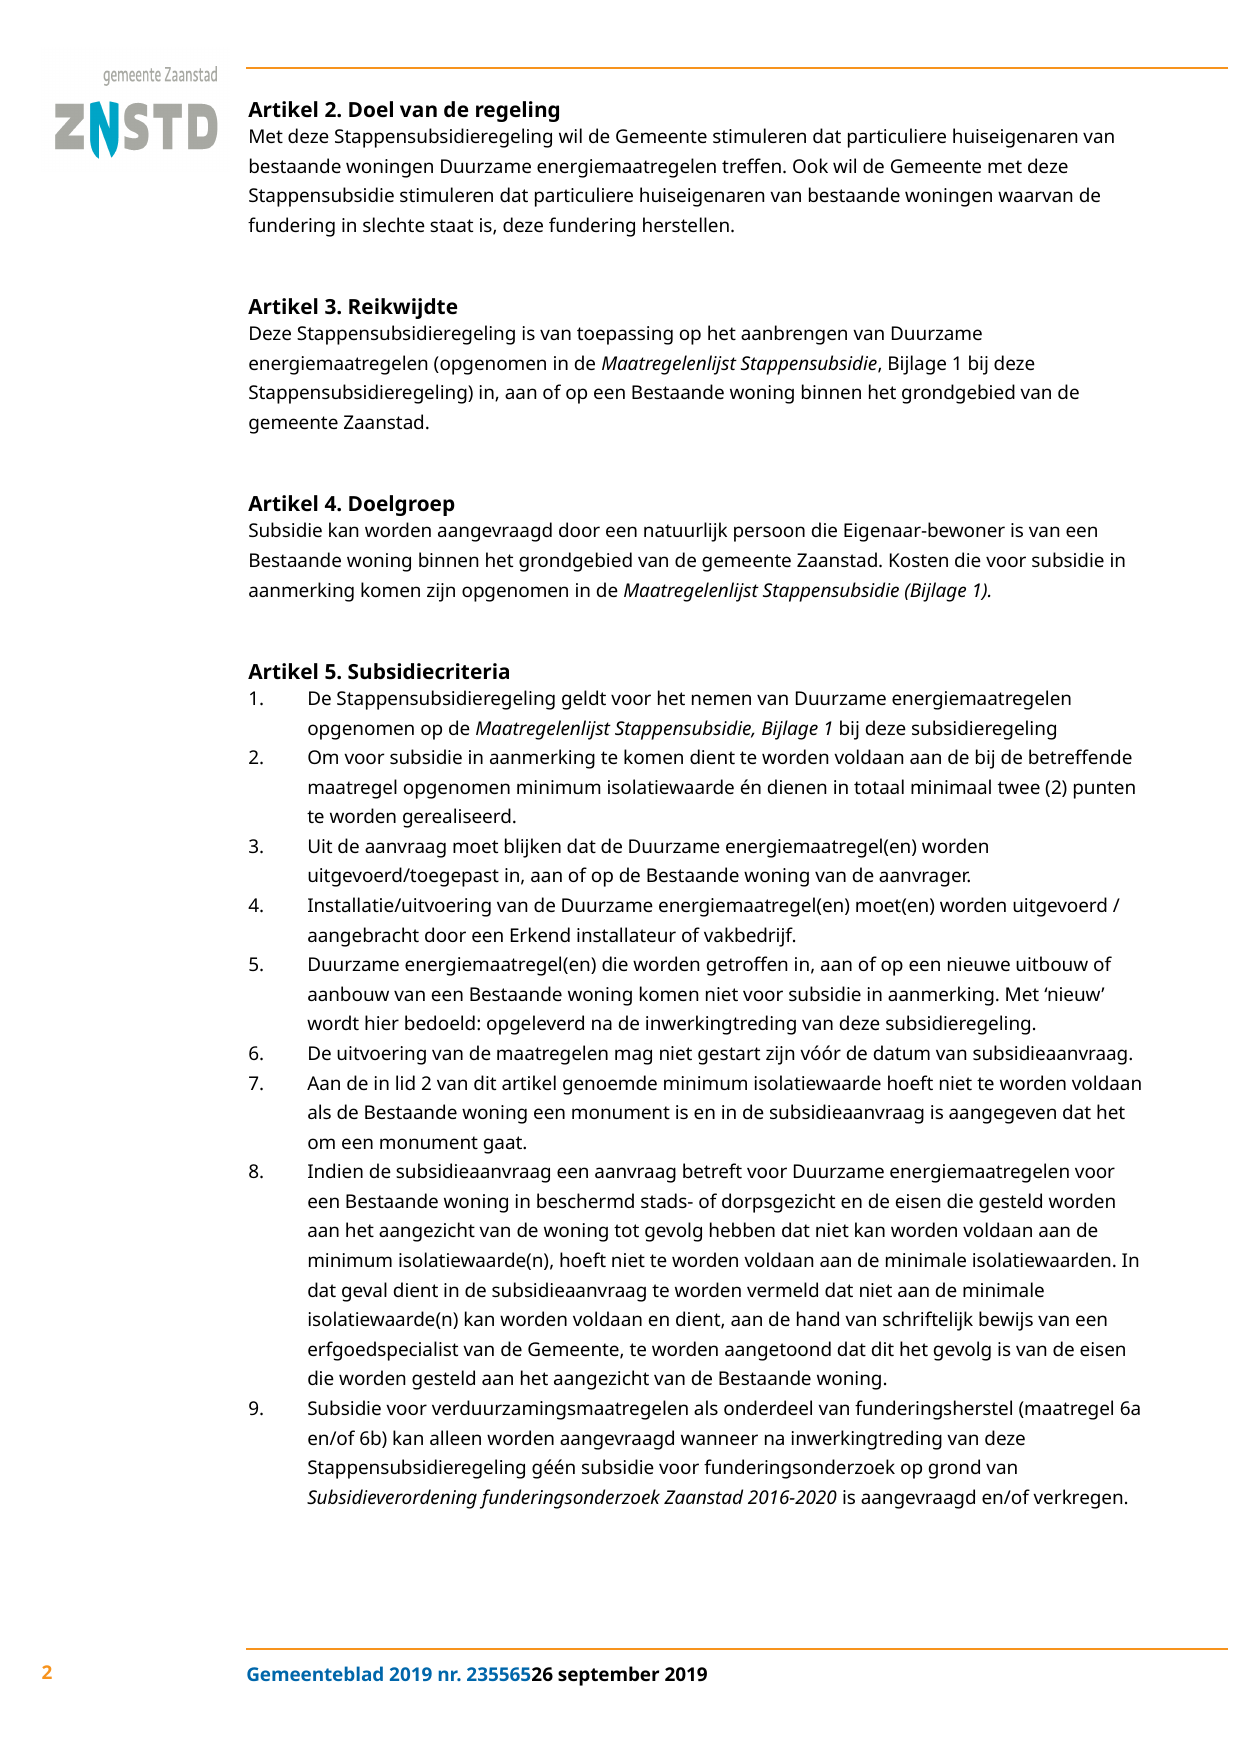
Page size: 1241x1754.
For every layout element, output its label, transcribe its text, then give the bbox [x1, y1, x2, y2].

list De Stappensubsidieregeling geldt voor het nemen van Duurzame energiemaatregelen opgenomen op de Maatregelenlijst Stappensubsidie, Bijlage 1 bij deze subsidieregeling [248, 685, 1152, 741]
list Installatie/uitvoering van de Duurzame energiemaatregel(en) moet(en) worden uitgevoerd / aangebracht door een Erkend installateur of vakbedrijf. [248, 892, 1152, 948]
list Om voor subsidie in aanmerking te komen dient te worden voldaan aan de bij de betreffende maatregel opgenomen minimum isolatiewaarde én dienen in totaal minimaal twee (2) punten te worden gerealiseerd. [248, 744, 1152, 829]
text Subsidie kan worden aangevraagd door een natuurlijk persoon die Eigenaar-bewoner is van een Bestaande woning binnen het grondgebied van de gemeente Zaanstad. Kosten die voor subsidie in aanmerking komen zijn opgenomen in de Maatregelenlijst Stappensubsidie (Bijlage 1). [248, 518, 1152, 602]
text Met deze Stappensubsidieregeling wil de Gemeente stimuleren dat particuliere huiseigenaren van bestaande woningen Duurzame energiemaatregelen treffen. Ook wil de Gemeente met deze Stappensubsidie stimuleren dat particuliere huiseigenaren van bestaande woningen waarvan de fundering in slechte staat is, deze fundering herstellen. [248, 123, 1152, 238]
picture [41, 47, 231, 172]
list Subsidie voor verduurzamingsmaatregelen als onderdeel van funderingsherstel (maatregel 6a en/of 6b) kan alleen worden aangevraagd wanneer na inwerkingtreding van deze Stappensubsidieregeling géén subsidie voor funderingsonderzoek op grond van Subsidieverordening funderingsonderzoek Zaanstad 2016-2020 is aangevraagd en/of verkregen. [248, 1395, 1152, 1510]
text Artikel 2. Doel van de regeling [248, 95, 1152, 123]
text Artikel 3. Reikwijdte [248, 292, 1152, 320]
list Aan de in lid 2 van dit artikel genoemde minimum isolatiewaarde hoeft niet te worden voldaan als de Bestaande woning een monument is en in de subsidieaanvraag is aangegeven dat het om een monument gaat. [248, 1070, 1152, 1155]
list Indien de subsidieaanvraag een aanvraag betreft voor Duurzame energiemaatregelen voor een Bestaande woning in beschermd stads- of dorpsgezicht en de eisen die gesteld worden aan het aangezicht van de woning tot gevolg hebben dat niet kan worden voldaan aan de minimum isolatiewaarde(n), hoeft niet te worden voldaan aan de minimale isolatiewaarden. In dat geval dient in de subsidieaanvraag te worden vermeld dat niet aan de minimale isolatiewaarde(n) kan worden voldaan en dient, aan de hand van schriftelijk bewijs van een erfgoedspecialist van de Gemeente, te worden aangetoond dat dit het gevolg is van de eisen die worden gesteld aan het aangezicht van de Bestaande woning. [248, 1158, 1152, 1391]
list Uit de aanvraag moet blijken dat de Duurzame energiemaatregel(en) worden uitgevoerd/toegepast in, aan of op de Bestaande woning van de aanvrager. [248, 833, 1152, 888]
list Duurzame energiemaatregel(en) die worden getroffen in, aan of op een nieuwe uitbouw of aanbouw van een Bestaande woning komen niet voor subsidie in aanmerking. Met ‘nieuw’ wordt hier bedoeld: opgeleverd na de inwerkingtreding van deze subsidieregeling. [248, 951, 1152, 1036]
text Deze Stappensubsidieregeling is van toepassing op het aanbrengen van Duurzame energiemaatregelen (opgenomen in de Maatregelenlijst Stappensubsidie, Bijlage 1 bij deze Stappensubsidieregeling) in, aan of op een Bestaande woning binnen het grondgebied van de gemeente Zaanstad. [248, 320, 1152, 435]
text Artikel 4. Doelgroep [248, 489, 1152, 518]
text Artikel 5. Subsidiecriteria [248, 657, 1152, 685]
list De uitvoering van de maatregelen mag niet gestart zijn vóór de datum van subsidieaanvraag. [248, 1040, 1152, 1066]
